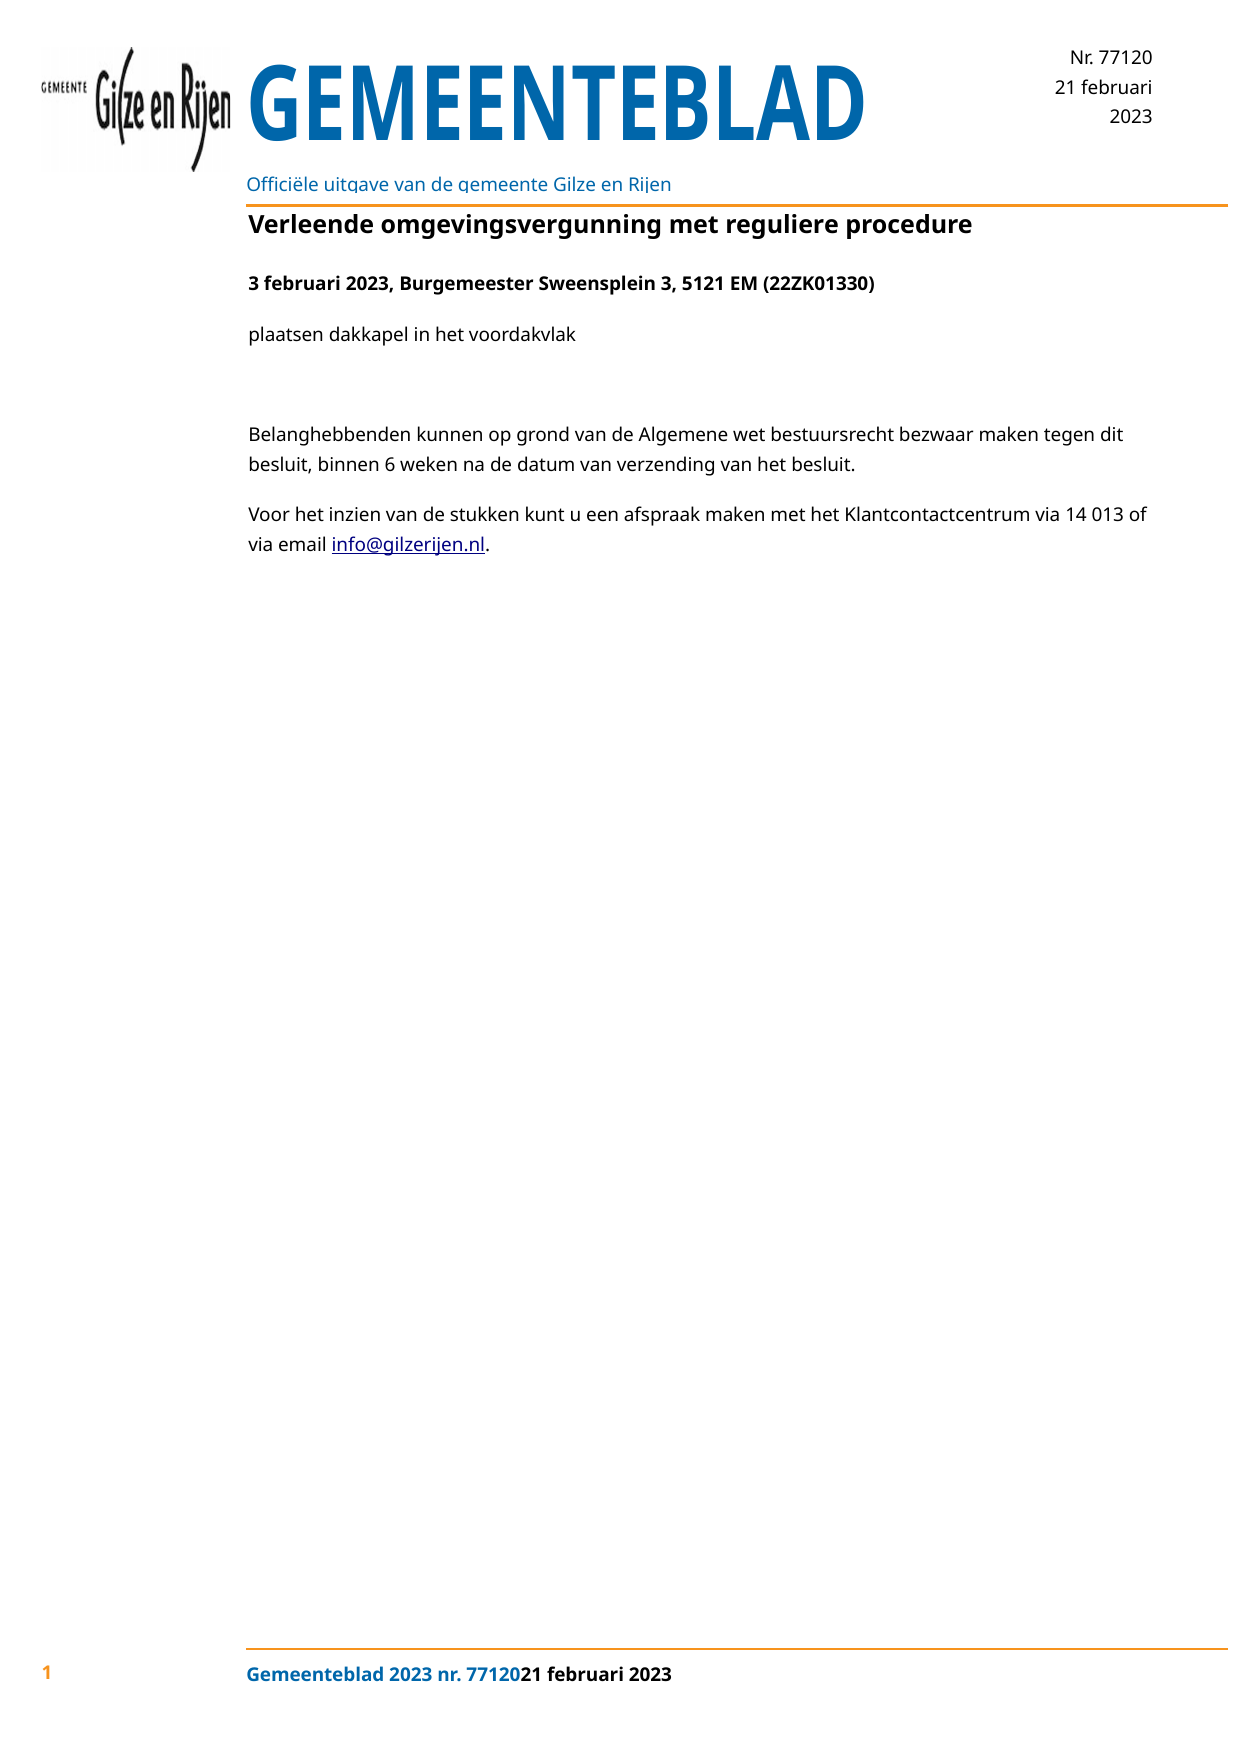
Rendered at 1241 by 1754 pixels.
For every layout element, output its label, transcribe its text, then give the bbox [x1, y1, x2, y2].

text Voor het inzien van de stukken kunt u een afspraak maken met het Klantcontactcentrum via 14 013 of via email info@gilzerijen.nl. [248, 502, 1152, 557]
text Verleende omgevingsvergunning met reguliere procedure [248, 207, 1152, 241]
picture [41, 47, 231, 172]
text 3 februari 2023, Burgemeester Sweensplein 3, 5121 EM (22ZK01330) [248, 270, 1152, 296]
text plaatsen dakkapel in het voordakvlak [248, 321, 1152, 346]
text Belanghebbenden kunnen op grond van de Algemene wet bestuursrecht bezwaar maken tegen dit besluit, binnen 6 weken na de datum van verzending van het besluit. [248, 422, 1152, 477]
